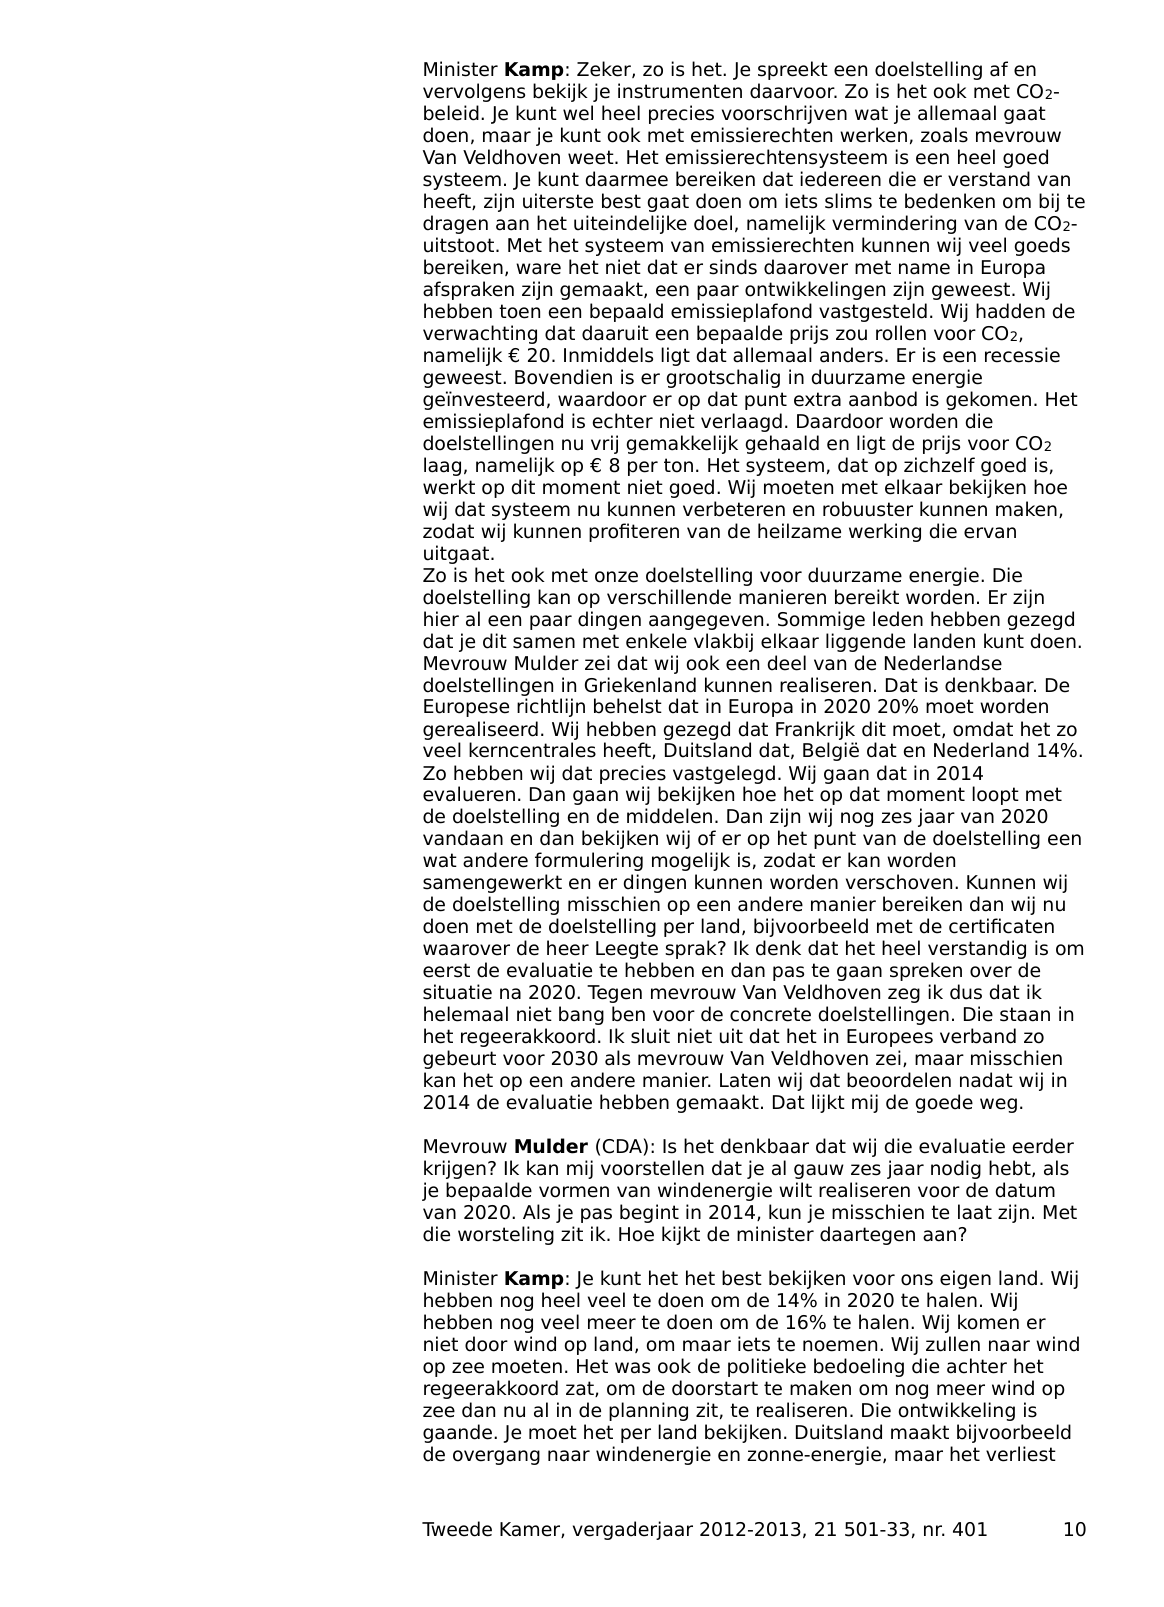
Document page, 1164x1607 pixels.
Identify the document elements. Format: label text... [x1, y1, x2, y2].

text Zo is het ook met onze doelstelling voor duurzame energie. Die doelstelling kan op verschillende manieren bereikt worden. Er zijn hier al een paar dingen aangegeven. Sommige leden hebben gezegd dat je dit samen met enkele vlakbij elkaar liggende landen kunt doen. Mevrouw Mulder zei dat wij ook een deel van de Nederlandse doelstellingen in Griekenland kunnen realiseren. Dat is denkbaar. De Europese richtlijn behelst dat in Europa in 2020 20% moet worden gerealiseerd. Wij hebben gezegd dat Frankrijk dit moet, omdat het zo veel kerncentrales heeft, Duitsland dat, België dat en Nederland 14%. Zo hebben wij dat precies vastgelegd. Wij gaan dat in 2014 evalueren. Dan gaan wij bekijken hoe het op dat moment loopt met de doelstelling en de middelen. Dan zijn wij nog zes jaar van 2020 vandaan en dan bekijken wij of er op het punt van de doelstelling een wat andere formulering mogelijk is, zodat er kan worden samengewerkt en er dingen kunnen worden verschoven. Kunnen wij de doelstelling misschien op een andere manier bereiken dan wij nu doen met de doelstelling per land, bijvoorbeeld met de certificaten waarover de heer Leegte sprak? Ik denk dat het heel verstandig is om eerst de evaluatie te hebben en dan pas te gaan spreken over de situatie na 2020. Tegen mevrouw Van Veldhoven zeg ik dus dat ik helemaal niet bang ben voor de concrete doelstellingen. Die staan in het regeerakkoord. Ik sluit niet uit dat het in Europees verband zo gebeurt voor 2030 als mevrouw Van Veldhoven zei, maar misschien kan het op een andere manier. Laten wij dat beoordelen nadat wij in 2014 de evaluatie hebben gemaakt. Dat lijkt mij de goede weg. [422, 564, 1087, 1114]
text Minister Kamp: Zeker, zo is het. Je spreekt een doelstelling af en vervolgens bekijk je instrumenten daarvoor. Zo is het ook met CO2-beleid. Je kunt wel heel precies voorschrijven wat je allemaal gaat doen, maar je kunt ook met emissierechten werken, zoals mevrouw Van Veldhoven weet. Het emissierechtensysteem is een heel goed systeem. Je kunt daarmee bereiken dat iedereen die er verstand van heeft, zijn uiterste best gaat doen om iets slims te bedenken om bij te dragen aan het uiteindelijke doel, namelijk vermindering van de CO2-uitstoot. Met het systeem van emissierechten kunnen wij veel goeds bereiken, ware het niet dat er sinds daarover met name in Europa afspraken zijn gemaakt, een paar ontwikkelingen zijn geweest. Wij hebben toen een bepaald emissieplafond vastgesteld. Wij hadden de verwachting dat daaruit een bepaalde prijs zou rollen voor CO2, namelijk € 20. Inmiddels ligt dat allemaal anders. Er is een recessie geweest. Bovendien is er grootschalig in duurzame energie geïnvesteerd, waardoor er op dat punt extra aanbod is gekomen. Het emissieplafond is echter niet verlaagd. Daardoor worden die doelstellingen nu vrij gemakkelijk gehaald en ligt de prijs voor CO2 laag, namelijk op € 8 per ton. Het systeem, dat op zichzelf goed is, werkt op dit moment niet goed. Wij moeten met elkaar bekijken hoe wij dat systeem nu kunnen verbeteren en robuuster kunnen maken, zodat wij kunnen profiteren van de heilzame werking die ervan uitgaat. [422, 59, 1087, 564]
text Mevrouw Mulder (CDA): Is het denkbaar dat wij die evaluatie eerder krijgen? Ik kan mij voorstellen dat je al gauw zes jaar nodig hebt, als je bepaalde vormen van windenergie wilt realiseren voor de datum van 2020. Als je pas begint in 2014, kun je misschien te laat zijn. Met die worsteling zit ik. Hoe kijkt de minister daartegen aan? [422, 1136, 1087, 1246]
text Minister Kamp: Je kunt het het best bekijken voor ons eigen land. Wij hebben nog heel veel te doen om de 14% in 2020 te halen. Wij hebben nog veel meer te doen om de 16% te halen. Wij komen er niet door wind op land, om maar iets te noemen. Wij zullen naar wind op zee moeten. Het was ook de politieke bedoeling die achter het regeerakkoord zat, om de doorstart te maken om nog meer wind op zee dan nu al in de planning zit, te realiseren. Die ontwikkeling is gaande. Je moet het per land bekijken. Duitsland maakt bijvoorbeeld de overgang naar windenergie en zonne-energie, maar het verliest [422, 1268, 1087, 1466]
